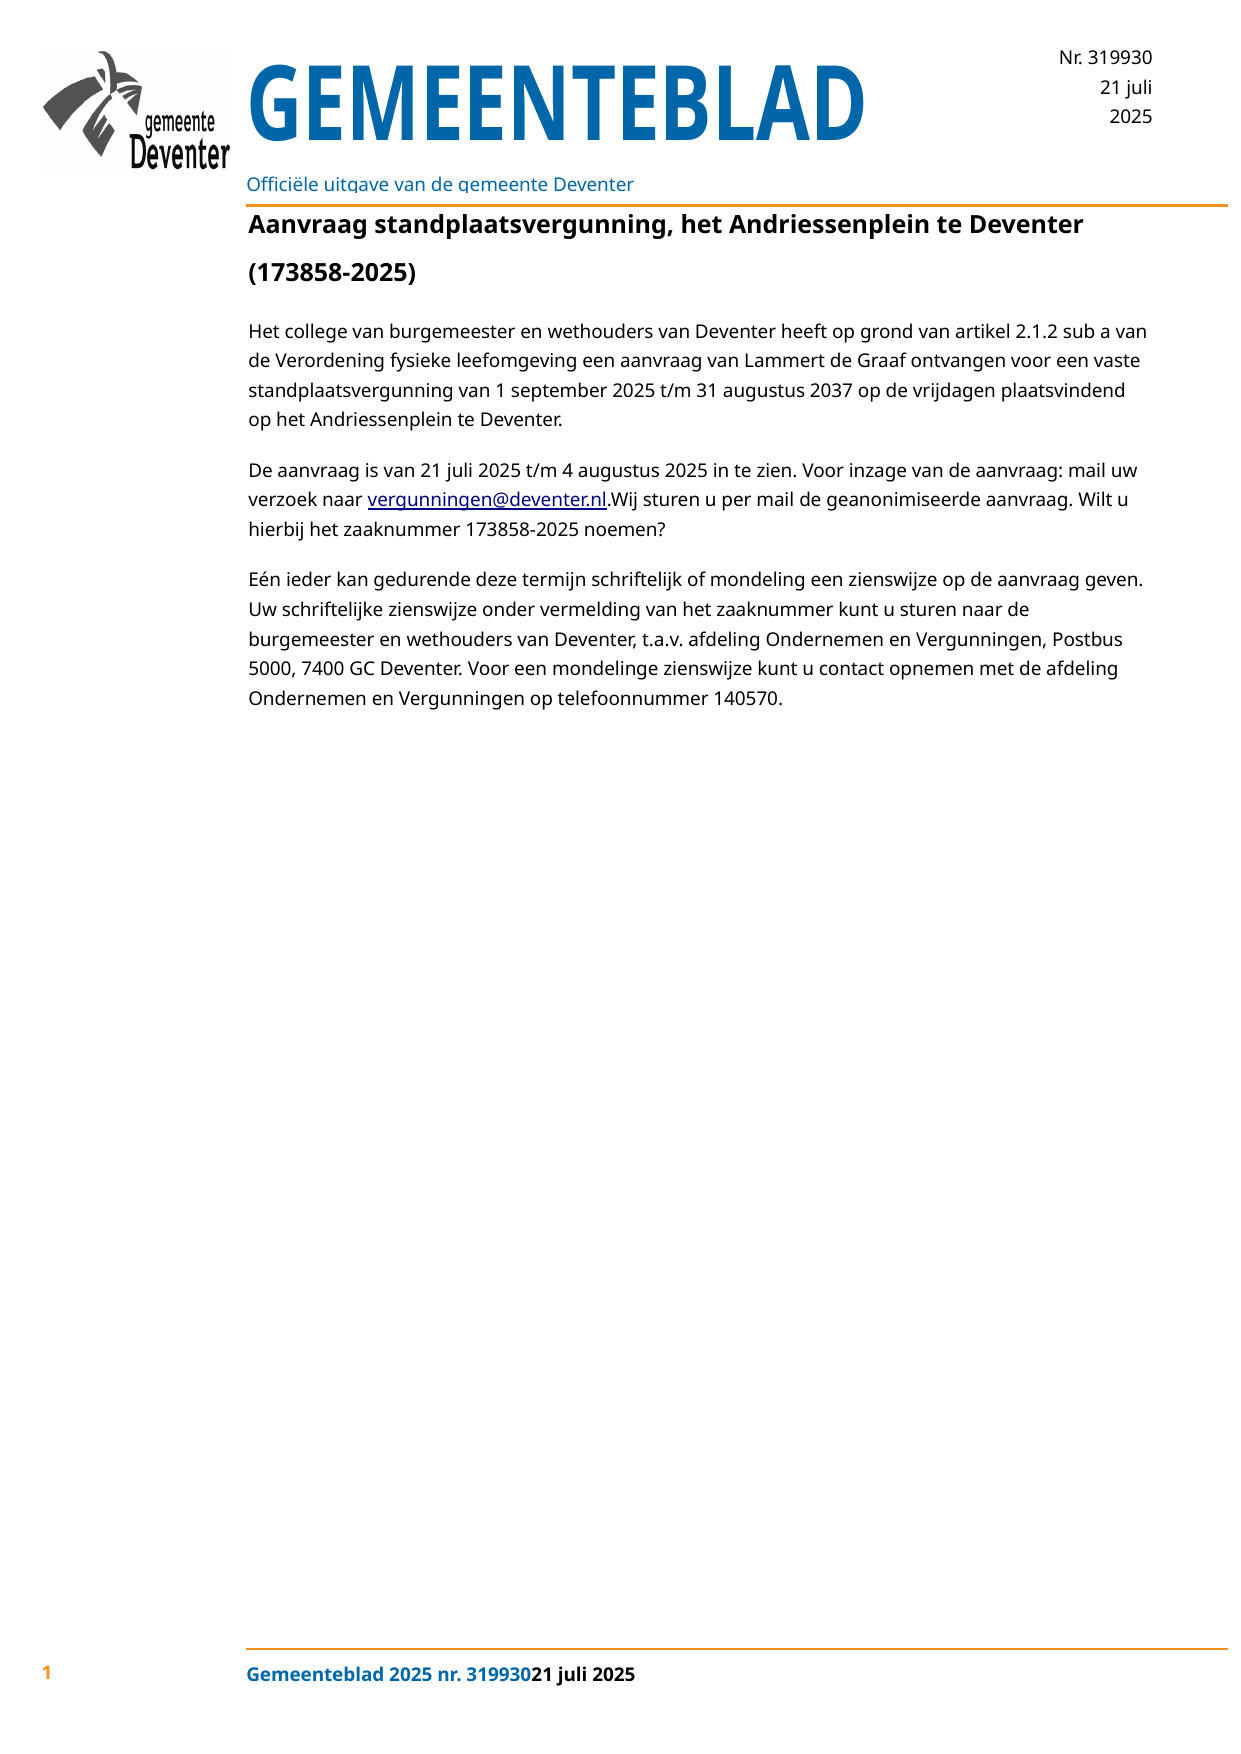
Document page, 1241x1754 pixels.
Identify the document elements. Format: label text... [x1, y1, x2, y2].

text Het college van burgemeester en wethouders van Deventer heeft op grond van artikel 2.1.2 sub a van de Verordening fysieke leefomgeving een aanvraag van Lammert de Graaf ontvangen voor een vaste standplaatsvergunning van 1 september 2025 t/m 31 augustus 2037 op de vrijdagen plaatsvindend op het Andriessenplein te Deventer. [248, 318, 1152, 432]
text Aanvraag standplaatsvergunning, het Andriessenplein te Deventer (173858-2025) [248, 207, 1152, 288]
picture [41, 47, 231, 172]
text De aanvraag is van 21 juli 2025 t/m 4 augustus 2025 in te zien. Voor inzage van de aanvraag: mail uw verzoek naar vergunningen@deventer.nl.Wij sturen u per mail de geanonimiseerde aanvraag. Wilt u hierbij het zaaknummer 173858-2025 noemen? [248, 457, 1152, 542]
text Eén ieder kan gedurende deze termijn schriftelijk of mondeling een zienswijze op de aanvraag geven. Uw schriftelijke zienswijze onder vermelding van het zaaknummer kunt u sturen naar de burgemeester en wethouders van Deventer, t.a.v. afdeling Ondernemen en Vergunningen, Postbus 5000, 7400 GC Deventer. Voor een mondelinge zienswijze kunt u contact opnemen met de afdeling Ondernemen en Vergunningen op telefoonnummer 140570. [248, 567, 1152, 711]
